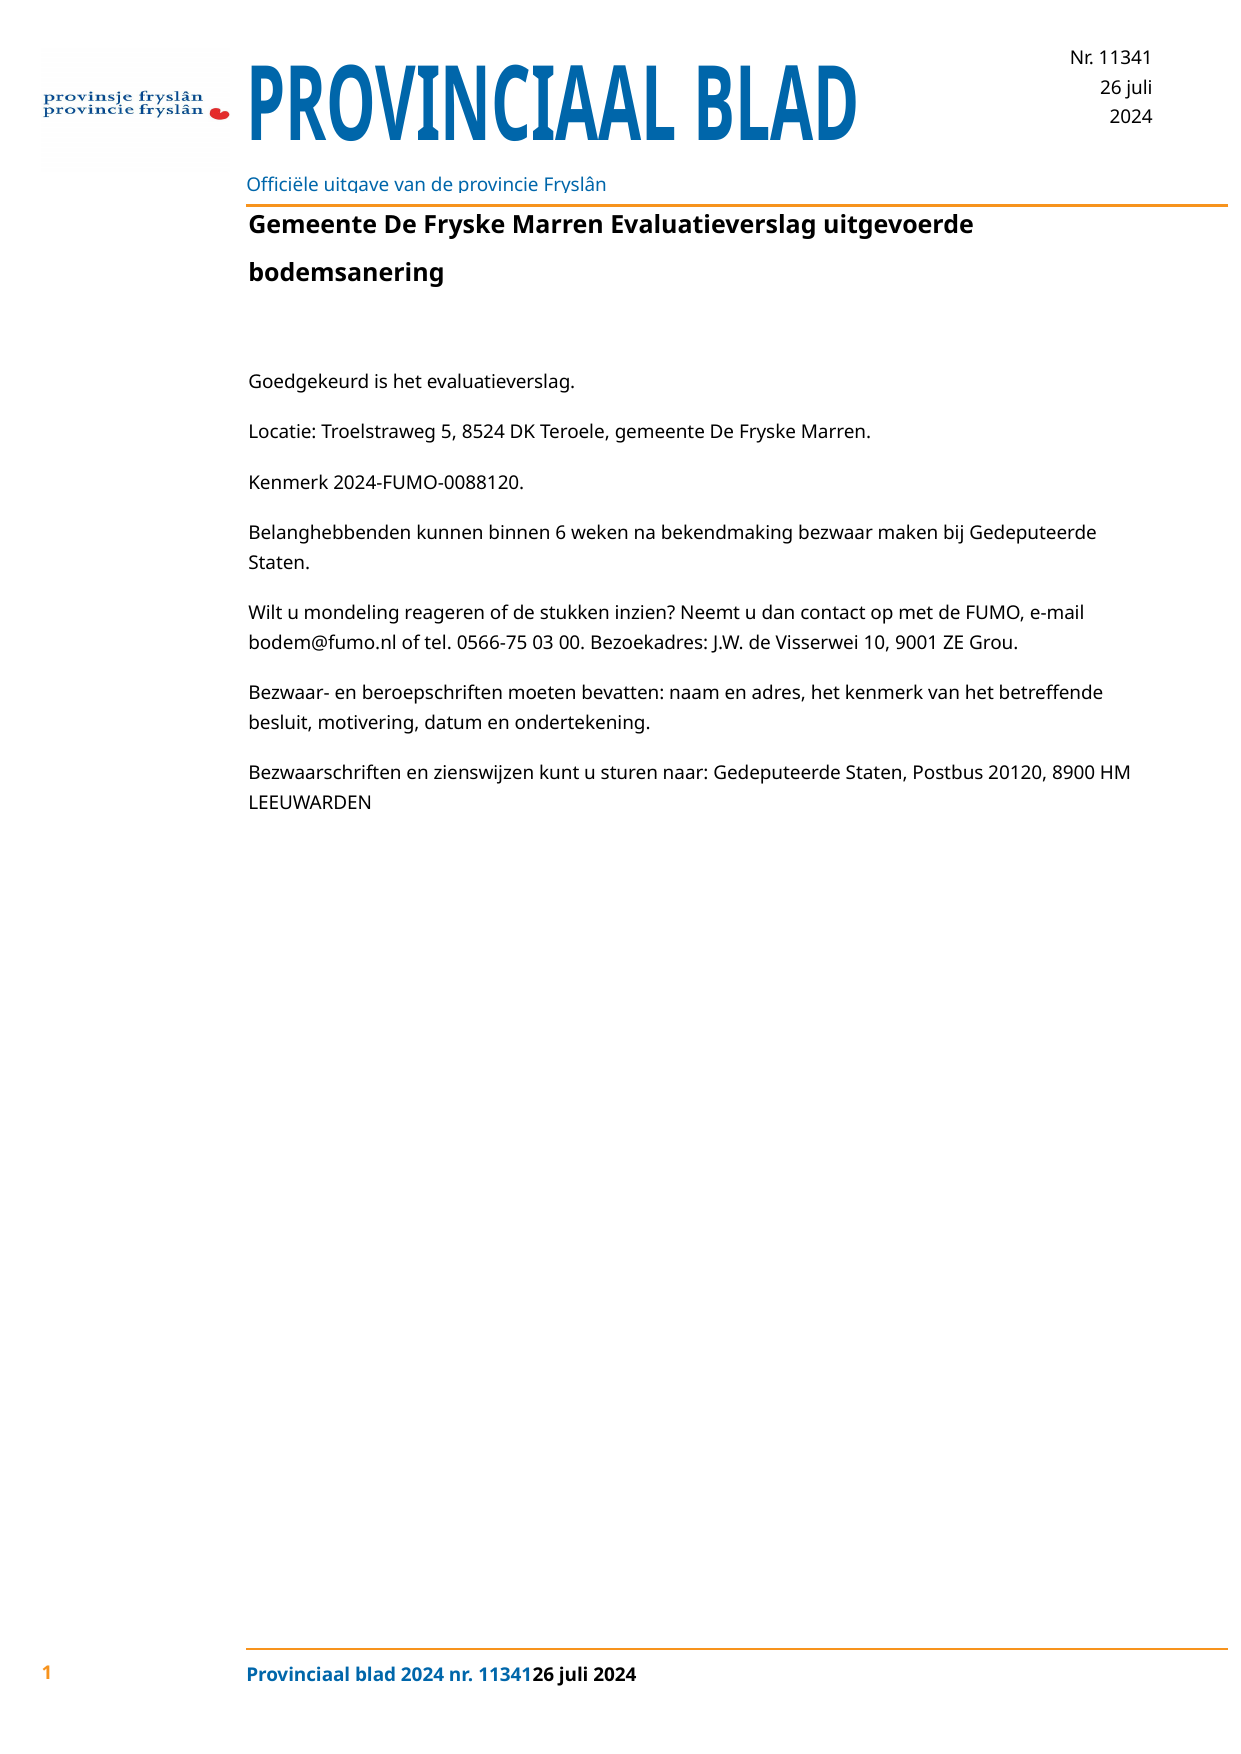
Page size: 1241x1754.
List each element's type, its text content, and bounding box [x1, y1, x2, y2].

text Bezwaar- en beroepschriften moeten bevatten: naam en adres, het kenmerk van het betreffende besluit, motivering, datum en ondertekening. [248, 679, 1152, 735]
text Gemeente De Fryske Marren Evaluatieverslag uitgevoerde bodemsanering [248, 207, 1152, 288]
text Goedgekeurd is het evaluatieverslag. [248, 368, 1152, 394]
picture [41, 47, 231, 172]
text Belanghebbenden kunnen binnen 6 weken na bekendmaking bezwaar maken bij Gedeputeerde Staten. [248, 519, 1152, 575]
text Kenmerk 2024-FUMO-0088120. [248, 469, 1152, 495]
text Wilt u mondeling reageren of de stukken inzien? Neemt u dan contact op met de FUMO, e-mail bodem@fumo.nl of tel. 0566-75 03 00. Bezoekadres: J.W. de Visserwei 10, 9001 ZE Grou. [248, 599, 1152, 655]
text Bezwaarschriften en zienswijzen kunt u sturen naar: Gedeputeerde Staten, Postbus 20120, 8900 HM LEEUWARDEN [248, 759, 1152, 815]
text Locatie: Troelstraweg 5, 8524 DK Teroele, gemeente De Fryske Marren. [248, 419, 1152, 444]
